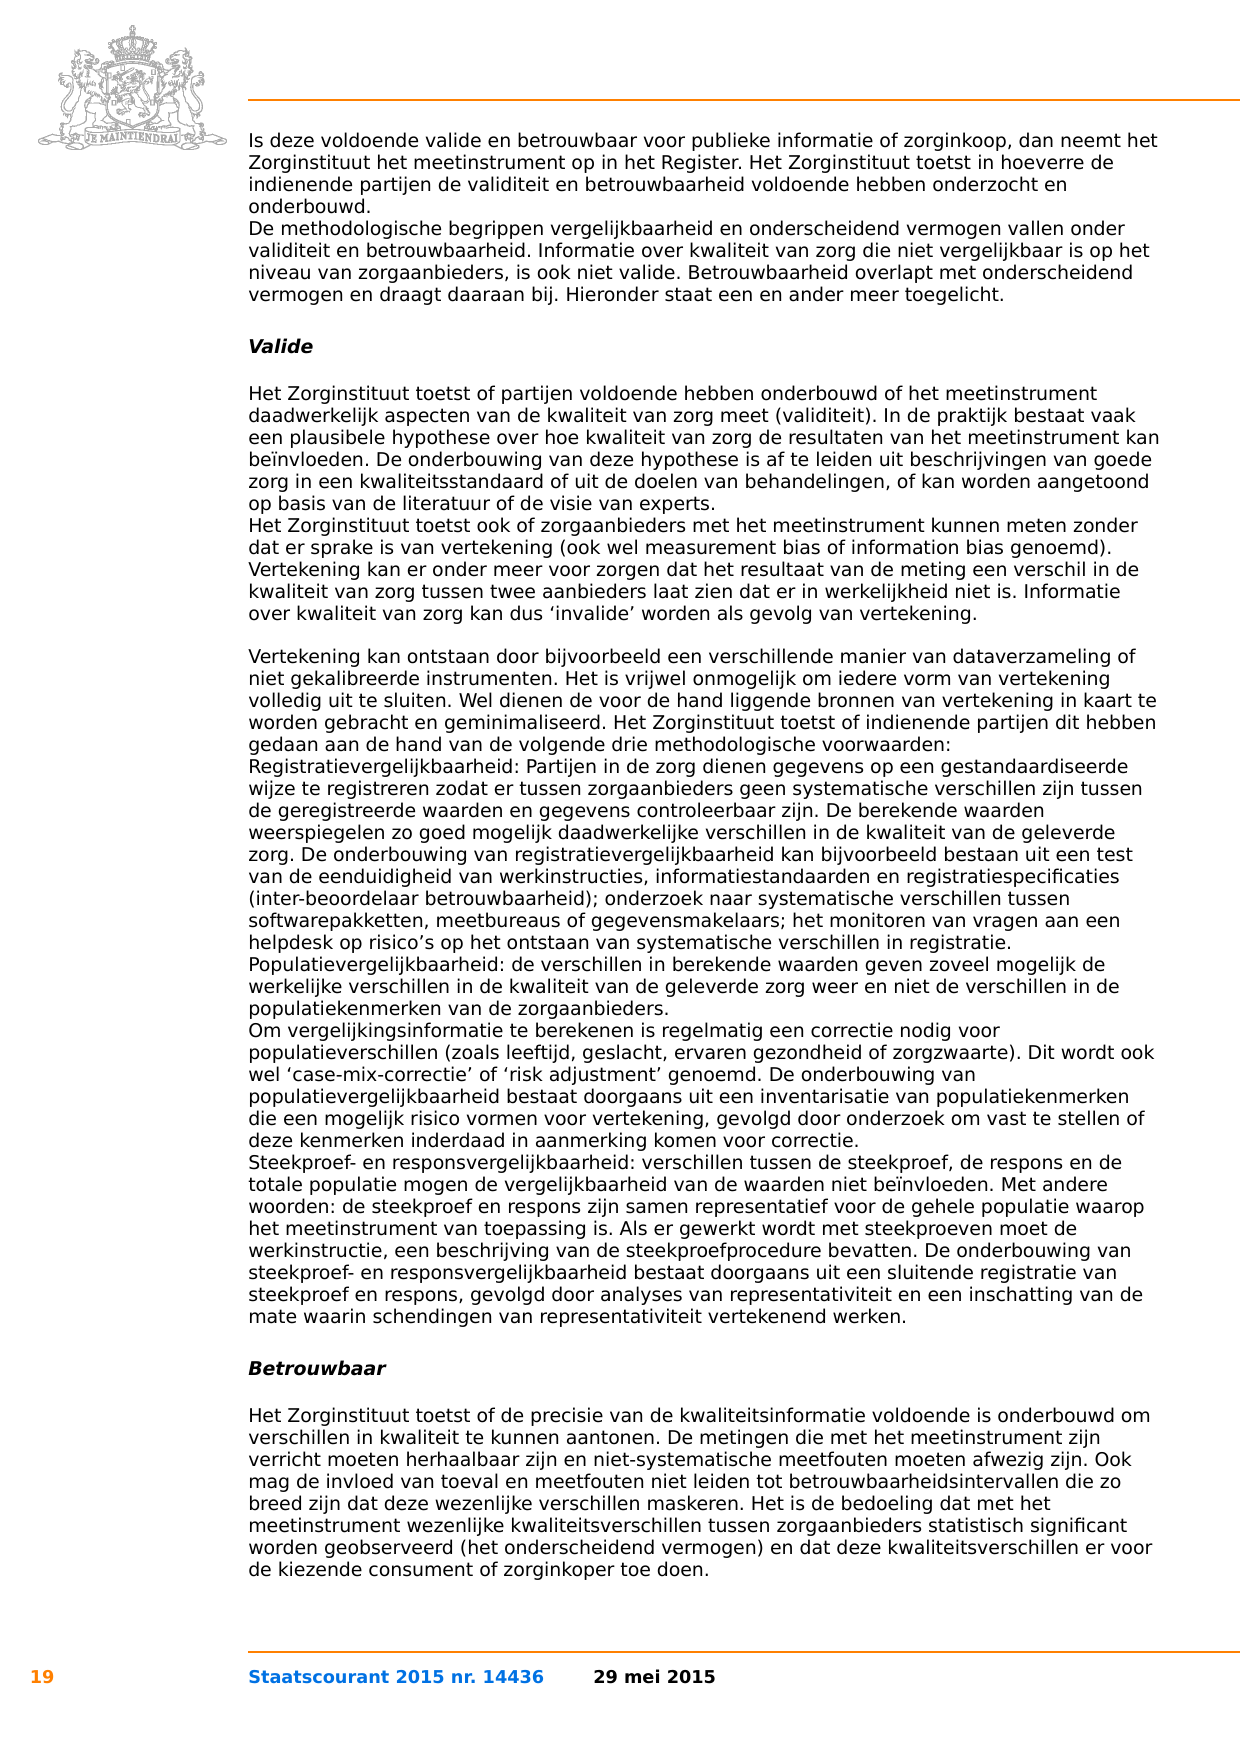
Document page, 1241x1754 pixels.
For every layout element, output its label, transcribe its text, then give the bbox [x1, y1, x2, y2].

text Het Zorginstituut toetst of de precisie van de kwaliteitsinformatie voldoende is onderbouwd om verschillen in kwaliteit te kunnen aantonen. De metingen die met het meetinstrument zijn verricht moeten herhaalbaar zijn en niet-systematische meetfouten moeten afwezig zijn. Ook mag de invloed van toeval en meetfouten niet leiden tot betrouwbaarheidsintervallen die zo breed zijn dat deze wezenlijke verschillen maskeren. Het is de bedoeling dat met het meetinstrument wezenlijke kwaliteitsverschillen tussen zorgaanbieders statistisch significant worden geobserveerd (het onderscheidend vermogen) en dat deze kwaliteitsverschillen er voor de kiezende consument of zorginkoper toe doen. [248, 1405, 1163, 1581]
picture [38, 25, 227, 150]
subtitle Valide [248, 336, 1163, 358]
text Om vergelijkingsinformatie te berekenen is regelmatig een correctie nodig voor populatieverschillen (zoals leeftijd, geslacht, ervaren gezondheid of zorgzwaarte). Dit wordt ook wel ‘case-mix-correctie’ of ‘risk adjustment’ genoemd. De onderbouwing van populatievergelijkbaarheid bestaat doorgaans uit een inventarisatie van populatiekenmerken die een mogelijk risico vormen voor vertekening, gevolgd door onderzoek om vast te stellen of deze kenmerken inderdaad in aanmerking komen voor correctie. [248, 1020, 1163, 1152]
subtitle Betrouwbaar [248, 1358, 1163, 1380]
text Steekproef- en responsvergelijkbaarheid: verschillen tussen de steekproef, de respons en de totale populatie mogen de vergelijkbaarheid van de waarden niet beïnvloeden. Met andere woorden: de steekproef en respons zijn samen representatief voor de gehele populatie waarop het meetinstrument van toepassing is. Als er gewerkt wordt met steekproeven moet de werkinstructie, een beschrijving van de steekproefprocedure bevatten. De onderbouwing van steekproef- en responsvergelijkbaarheid bestaat doorgaans uit een sluitende registratie van steekproef en respons, gevolgd door analyses van representativiteit en een inschatting van de mate waarin schendingen van representativiteit vertekenend werken. [248, 1152, 1163, 1328]
text Vertekening kan ontstaan door bijvoorbeeld een verschillende manier van dataverzameling of niet gekalibreerde instrumenten. Het is vrijwel onmogelijk om iedere vorm van vertekening volledig uit te sluiten. Wel dienen de voor de hand liggende bronnen van vertekening in kaart te worden gebracht en geminimaliseerd. Het Zorginstituut toetst of indienende partijen dit hebben gedaan aan de hand van de volgende drie methodologische voorwaarden: [248, 646, 1163, 756]
text Populatievergelijkbaarheid: de verschillen in berekende waarden geven zoveel mogelijk de werkelijke verschillen in de kwaliteit van de geleverde zorg weer en niet de verschillen in de populatiekenmerken van de zorgaanbieders. [248, 954, 1163, 1020]
text Registratievergelijkbaarheid: Partijen in de zorg dienen gegevens op een gestandaardiseerde wijze te registreren zodat er tussen zorgaanbieders geen systematische verschillen zijn tussen de geregistreerde waarden en gegevens controleerbaar zijn. De berekende waarden weerspiegelen zo goed mogelijk daadwerkelijke verschillen in de kwaliteit van de geleverde zorg. De onderbouwing van registratievergelijkbaarheid kan bijvoorbeeld bestaan uit een test van de eenduidigheid van werkinstructies, informatiestandaarden en registratiespecificaties (inter-beoordelaar betrouwbaarheid); onderzoek naar systematische verschillen tussen softwarepakketten, meetbureaus of gegevensmakelaars; het monitoren van vragen aan een helpdesk op risico’s op het ontstaan van systematische verschillen in registratie. [248, 756, 1163, 954]
text Het Zorginstituut toetst of partijen voldoende hebben onderbouwd of het meetinstrument daadwerkelijk aspecten van de kwaliteit van zorg meet (validiteit). In de praktijk bestaat vaak een plausibele hypothese over hoe kwaliteit van zorg de resultaten van het meetinstrument kan beïnvloeden. De onderbouwing van deze hypothese is af te leiden uit beschrijvingen van goede zorg in een kwaliteitsstandaard of uit de doelen van behandelingen, of kan worden aangetoond op basis van de literatuur of de visie van experts. [248, 383, 1163, 514]
text Is deze voldoende valide en betrouwbaar voor publieke informatie of zorginkoop, dan neemt het Zorginstituut het meetinstrument op in het Register. Het Zorginstituut toetst in hoeverre de indienende partijen de validiteit en betrouwbaarheid voldoende hebben onderzocht en onderbouwd. [248, 130, 1163, 218]
text Het Zorginstituut toetst ook of zorgaanbieders met het meetinstrument kunnen meten zonder dat er sprake is van vertekening (ook wel measurement bias of information bias genoemd). Vertekening kan er onder meer voor zorgen dat het resultaat van de meting een verschil in de kwaliteit van zorg tussen twee aanbieders laat zien dat er in werkelijkheid niet is. Informatie over kwaliteit van zorg kan dus ‘invalide’ worden als gevolg van vertekening. [248, 514, 1163, 624]
text De methodologische begrippen vergelijkbaarheid en onderscheidend vermogen vallen onder validiteit en betrouwbaarheid. Informatie over kwaliteit van zorg die niet vergelijkbaar is op het niveau van zorgaanbieders, is ook niet valide. Betrouwbaarheid overlapt met onderscheidend vermogen en draagt daaraan bij. Hieronder staat een en ander meer toegelicht. [248, 218, 1163, 306]
